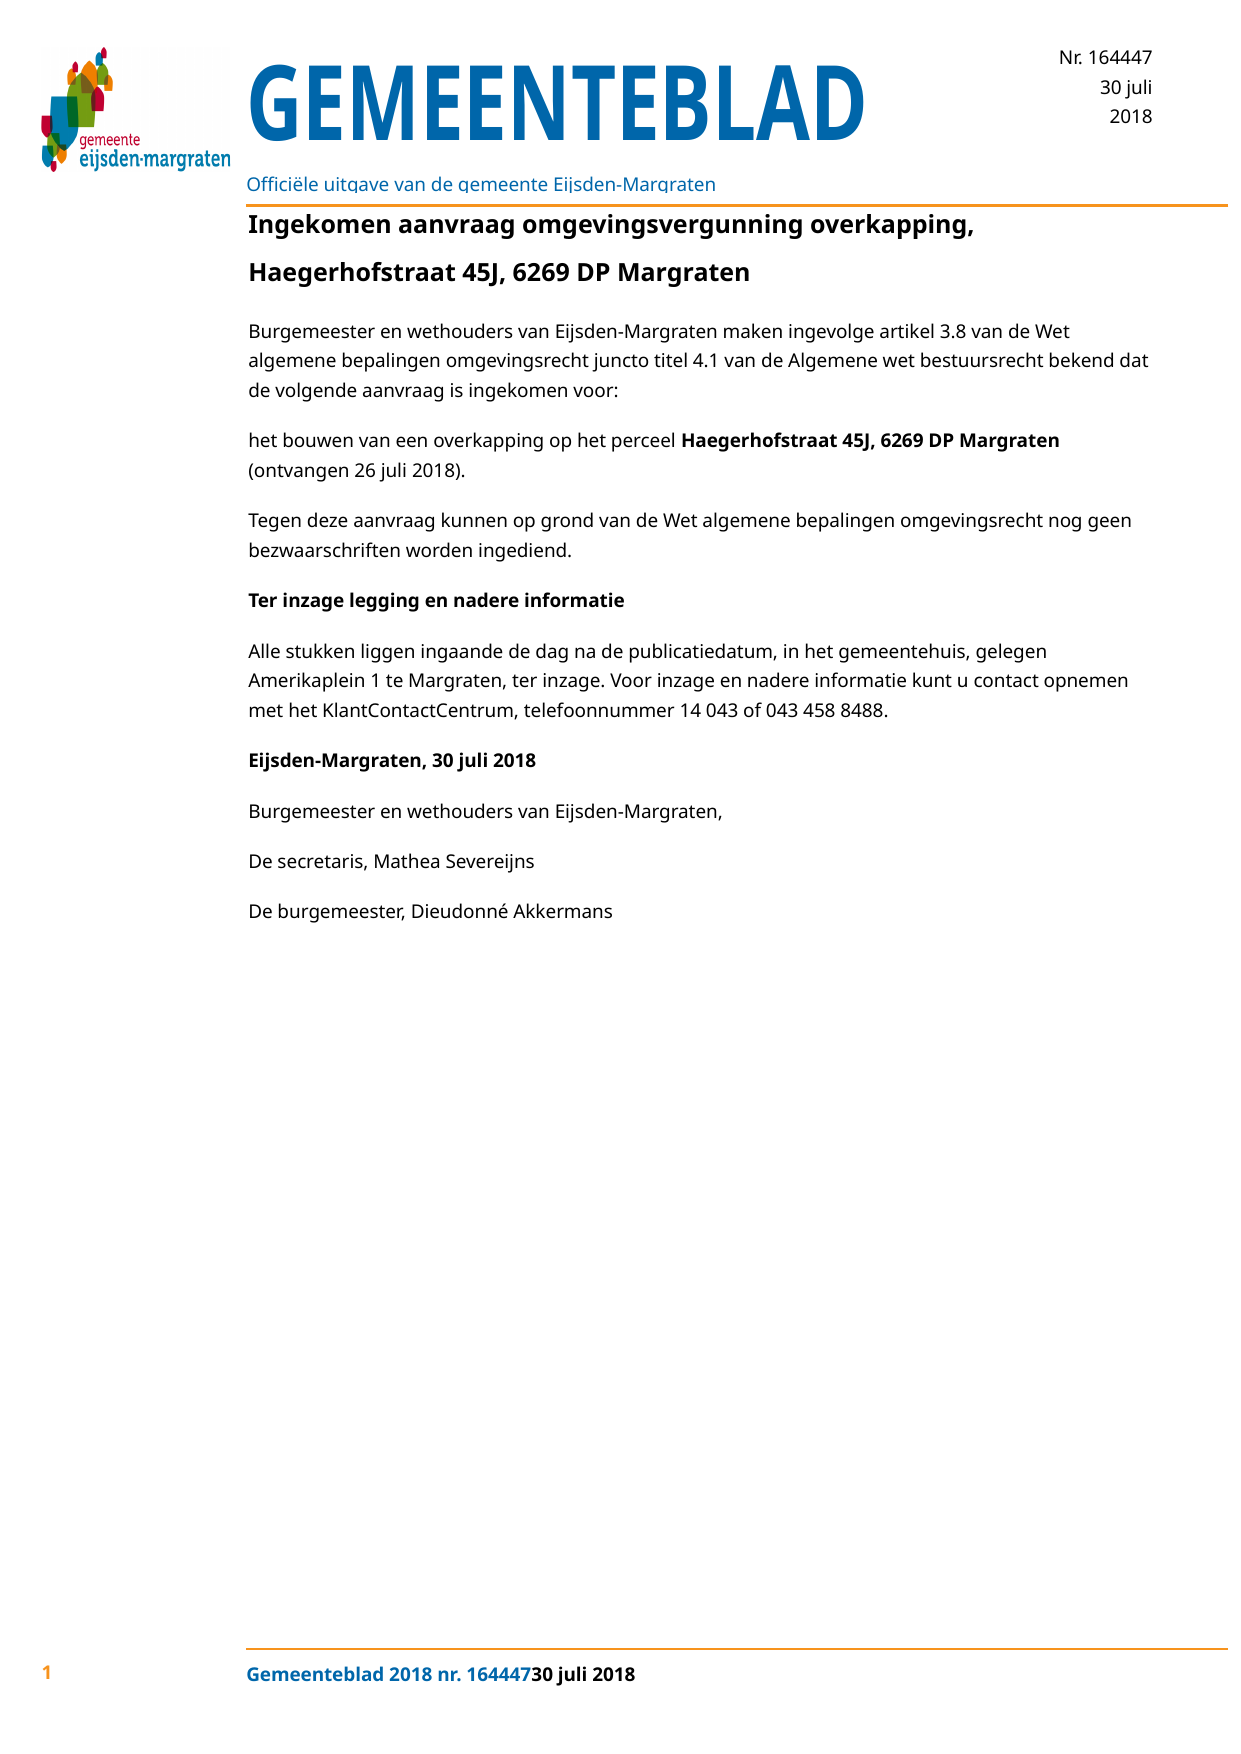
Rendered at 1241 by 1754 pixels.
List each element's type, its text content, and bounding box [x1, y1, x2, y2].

text De secretaris, Mathea Severeijns [248, 848, 1152, 874]
text Ter inzage legging en nadere informatie [248, 587, 1152, 613]
text het bouwen van een overkapping op het perceel Haegerhofstraat 45J, 6269 DP Margraten (ontvangen 26 juli 2018). [248, 427, 1152, 483]
text Eijsden-Margraten, 30 juli 2018 [248, 747, 1152, 773]
picture [41, 47, 231, 172]
text Burgemeester en wethouders van Eijsden-Margraten maken ingevolge artikel 3.8 van de Wet algemene bepalingen omgevingsrecht juncto titel 4.1 van de Algemene wet bestuursrecht bekend dat de volgende aanvraag is ingekomen voor: [248, 318, 1152, 403]
text Tegen deze aanvraag kunnen op grond van de Wet algemene bepalingen omgevingsrecht nog geen bezwaarschriften worden ingediend. [248, 507, 1152, 563]
text Alle stukken liggen ingaande de dag na de publicatiedatum, in het gemeentehuis, gelegen Amerikaplein 1 te Margraten, ter inzage. Voor inzage en nadere informatie kunt u contact opnemen met het KlantContactCentrum, telefoonnummer 14 043 of 043 458 8488. [248, 638, 1152, 723]
text Ingekomen aanvraag omgevingsvergunning overkapping, Haegerhofstraat 45J, 6269 DP Margraten [248, 207, 1152, 288]
text Burgemeester en wethouders van Eijsden-Margraten, [248, 798, 1152, 824]
text De burgemeester, Dieudonné Akkermans [248, 899, 1152, 924]
